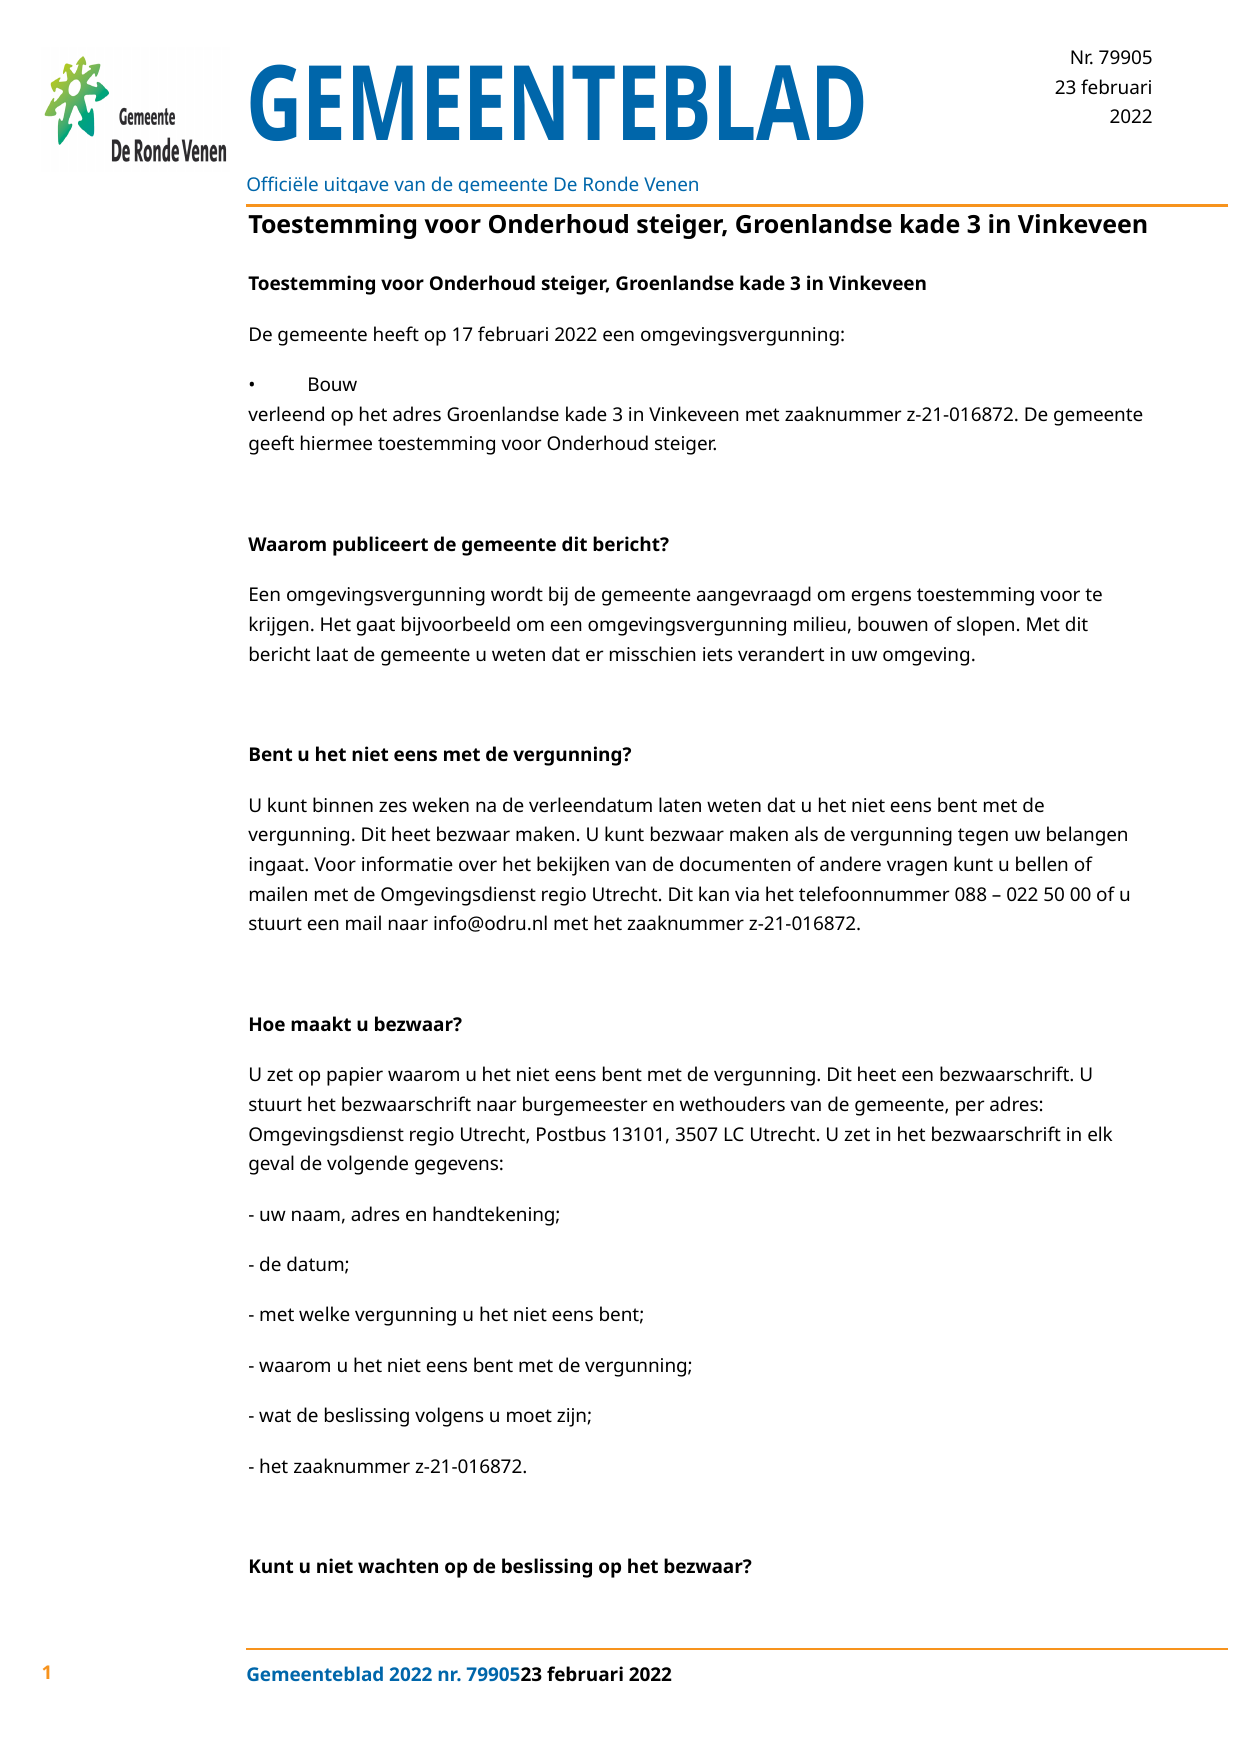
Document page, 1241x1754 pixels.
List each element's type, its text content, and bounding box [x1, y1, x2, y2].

text U kunt binnen zes weken na de verleendatum laten weten dat u het niet eens bent met de vergunning. Dit heet bezwaar maken. U kunt bezwaar maken als de vergunning tegen uw belangen ingaat. Voor informatie over het bekijken van de documenten of andere vragen kunt u bellen of mailen met de Omgevingsdienst regio Utrecht. Dit kan via het telefoonnummer 088 – 022 50 00 of u stuurt een mail naar info@odru.nl met het zaaknummer z-21-016872. [248, 792, 1152, 936]
picture [41, 47, 231, 172]
text - de datum; [248, 1251, 1152, 1277]
text - wat de beslissing volgens u moet zijn; [248, 1402, 1152, 1428]
list Bouw [248, 371, 1152, 397]
text - uw naam, adres en handtekening; [248, 1201, 1152, 1226]
text U zet op papier waarom u het niet eens bent met de vergunning. Dit heet een bezwaarschrift. U stuurt het bezwaarschrift naar burgemeester en wethouders van de gemeente, per adres: Omgevingsdienst regio Utrecht, Postbus 13101, 3507 LC Utrecht. U zet in het bezwaarschrift in elk geval de volgende gegevens: [248, 1062, 1152, 1176]
text - het zaaknummer z-21-016872. [248, 1453, 1152, 1478]
text Bent u het niet eens met de vergunning? [248, 742, 1152, 767]
text Kunt u niet wachten op de beslissing op het bezwaar? [248, 1554, 1152, 1579]
text Een omgevingsvergunning wordt bij de gemeente aangevraagd om ergens toestemming voor te krijgen. Het gaat bijvoorbeeld om een omgevingsvergunning milieu, bouwen of slopen. Met dit bericht laat de gemeente u weten dat er misschien iets verandert in uw omgeving. [248, 582, 1152, 666]
text Toestemming voor Onderhoud steiger, Groenlandse kade 3 in Vinkeveen [248, 270, 1152, 296]
text - waarom u het niet eens bent met de vergunning; [248, 1352, 1152, 1378]
text Toestemming voor Onderhoud steiger, Groenlandse kade 3 in Vinkeveen [248, 207, 1152, 241]
text - met welke vergunning u het niet eens bent; [248, 1302, 1152, 1327]
text Waarom publiceert de gemeente dit bericht? [248, 531, 1152, 557]
text verleend op het adres Groenlandse kade 3 in Vinkeveen met zaaknummer z-21-016872. De gemeente geeft hiermee toestemming voor Onderhoud steiger. [248, 401, 1152, 456]
text De gemeente heeft op 17 februari 2022 een omgevingsvergunning: [248, 321, 1152, 346]
text Hoe maakt u bezwaar? [248, 1011, 1152, 1037]
